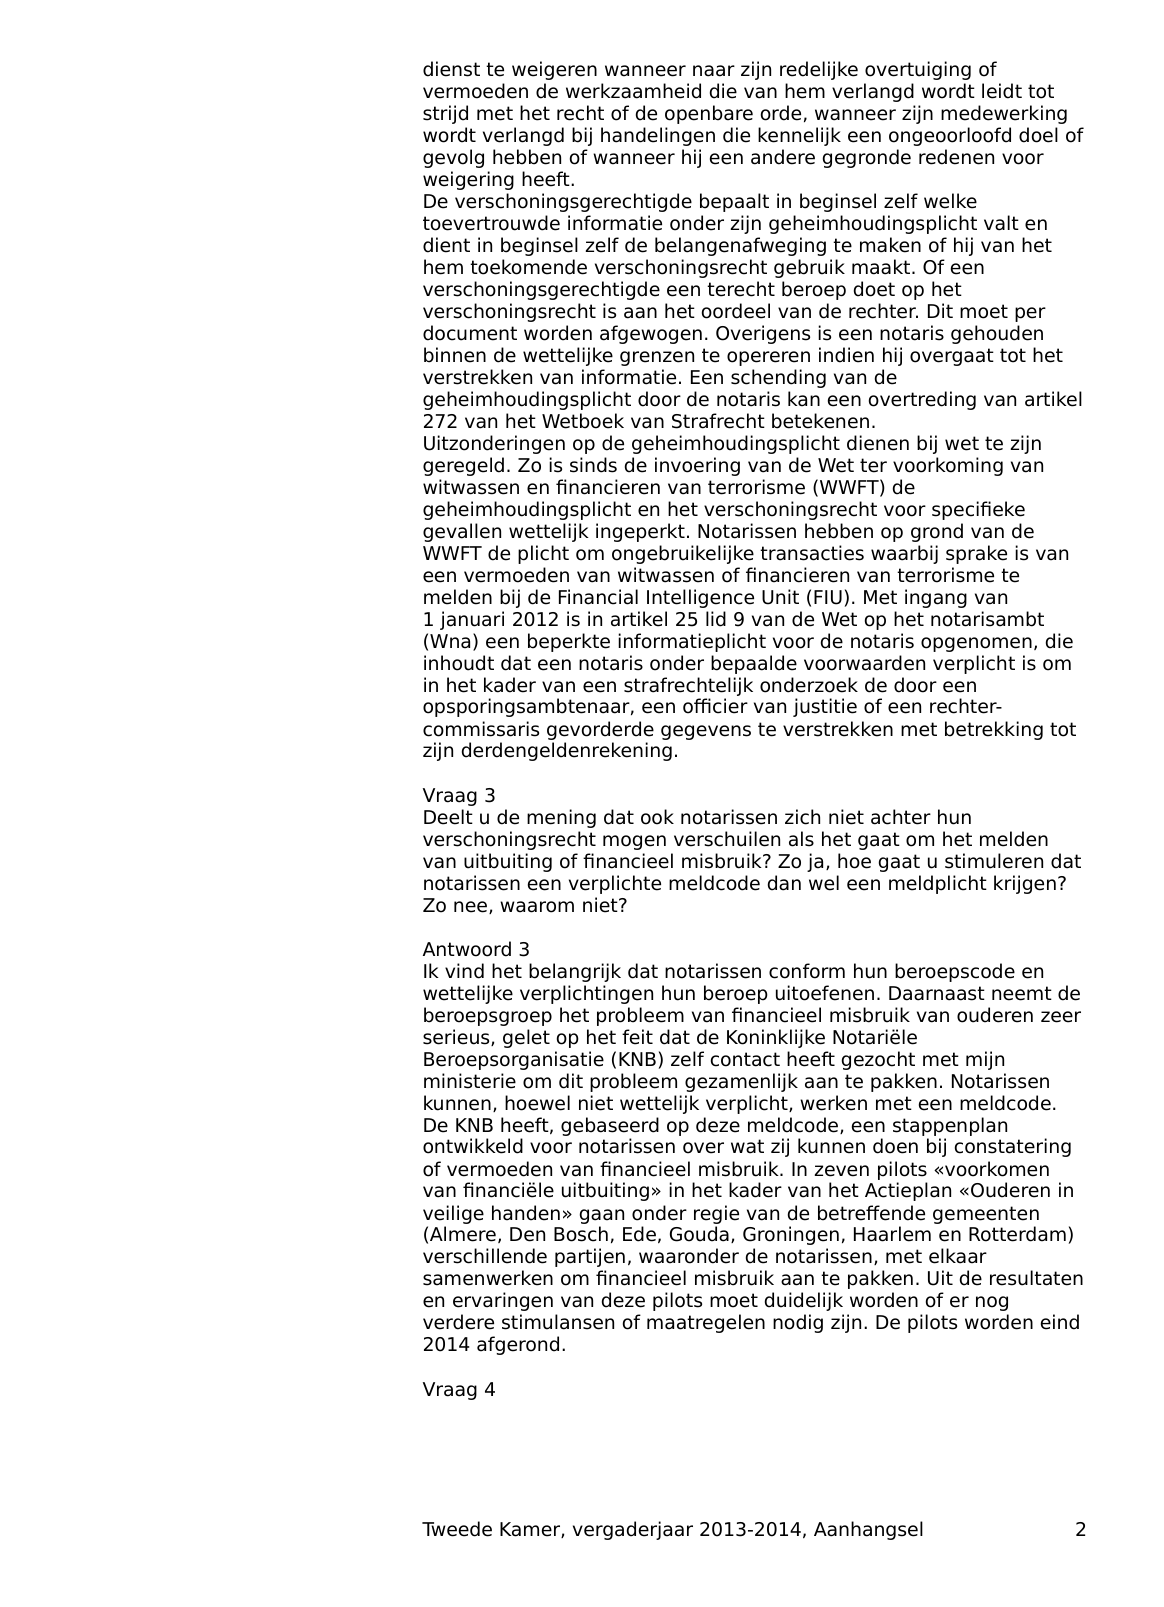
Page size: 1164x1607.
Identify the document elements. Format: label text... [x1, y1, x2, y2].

text Antwoord 3 [422, 939, 1087, 961]
text Vraag 3 [422, 784, 1087, 807]
text De verschoningsgerechtigde bepaalt in beginsel zelf welke toevertrouwde informatie onder zijn geheimhoudingsplicht valt en dient in beginsel zelf de belangenafweging te maken of hij van het hem toekomende verschoningsrecht gebruik maakt. Of een verschoningsgerechtigde een terecht beroep doet op het verschoningsrecht is aan het oordeel van de rechter. Dit moet per document worden afgewogen. Overigens is een notaris gehouden binnen de wettelijke grenzen te opereren indien hij overgaat tot het verstrekken van informatie. Een schending van de geheimhoudingsplicht door de notaris kan een overtreding van artikel 272 van het Wetboek van Strafrecht betekenen. [422, 191, 1087, 433]
text Vraag 4 [422, 1378, 1087, 1400]
text Ik vind het belangrijk dat notarissen conform hun beroepscode en wettelijke verplichtingen hun beroep uitoefenen. Daarnaast neemt de beroepsgroep het probleem van financieel misbruik van ouderen zeer serieus, gelet op het feit dat de Koninklijke Notariële Beroepsorganisatie (KNB) zelf contact heeft gezocht met mijn ministerie om dit probleem gezamenlijk aan te pakken. Notarissen kunnen, hoewel niet wettelijk verplicht, werken met een meldcode. De KNB heeft, gebaseerd op deze meldcode, een stappenplan ontwikkeld voor notarissen over wat zij kunnen doen bij constatering of vermoeden van financieel misbruik. In zeven pilots «voorkomen van financiële uitbuiting» in het kader van het Actieplan «Ouderen in veilige handen» gaan onder regie van de betreffende gemeenten (Almere, Den Bosch, Ede, Gouda, Groningen, Haarlem en Rotterdam) verschillende partijen, waaronder de notarissen, met elkaar samenwerken om financieel misbruik aan te pakken. Uit de resultaten en ervaringen van deze pilots moet duidelijk worden of er nog verdere stimulansen of maatregelen nodig zijn. De pilots worden eind 2014 afgerond. [422, 961, 1087, 1356]
text dienst te weigeren wanneer naar zijn redelijke overtuiging of vermoeden de werkzaamheid die van hem verlangd wordt leidt tot strijd met het recht of de openbare orde, wanneer zijn medewerking wordt verlangd bij handelingen die kennelijk een ongeoorloofd doel of gevolg hebben of wanneer hij een andere gegronde redenen voor weigering heeft. [422, 59, 1087, 191]
text Uitzonderingen op de geheimhoudingsplicht dienen bij wet te zijn geregeld. Zo is sinds de invoering van de Wet ter voorkoming van witwassen en financieren van terrorisme (WWFT) de geheimhoudingsplicht en het verschoningsrecht voor specifieke gevallen wettelijk ingeperkt. Notarissen hebben op grond van de WWFT de plicht om ongebruikelijke transacties waarbij sprake is van een vermoeden van witwassen of financieren van terrorisme te melden bij de Financial Intelligence Unit (FIU). Met ingang van 1 januari 2012 is in artikel 25 lid 9 van de Wet op het notarisambt (Wna) een beperkte informatieplicht voor de notaris opgenomen, die inhoudt dat een notaris onder bepaalde voorwaarden verplicht is om in het kader van een strafrechtelijk onderzoek de door een opsporingsambtenaar, een officier van justitie of een rechter-commissaris gevorderde gegevens te verstrekken met betrekking tot zijn derdengeldenrekening. [422, 433, 1087, 762]
text Deelt u de mening dat ook notarissen zich niet achter hun verschoningsrecht mogen verschuilen als het gaat om het melden van uitbuiting of financieel misbruik? Zo ja, hoe gaat u stimuleren dat notarissen een verplichte meldcode dan wel een meldplicht krijgen? Zo nee, waarom niet? [422, 807, 1087, 916]
